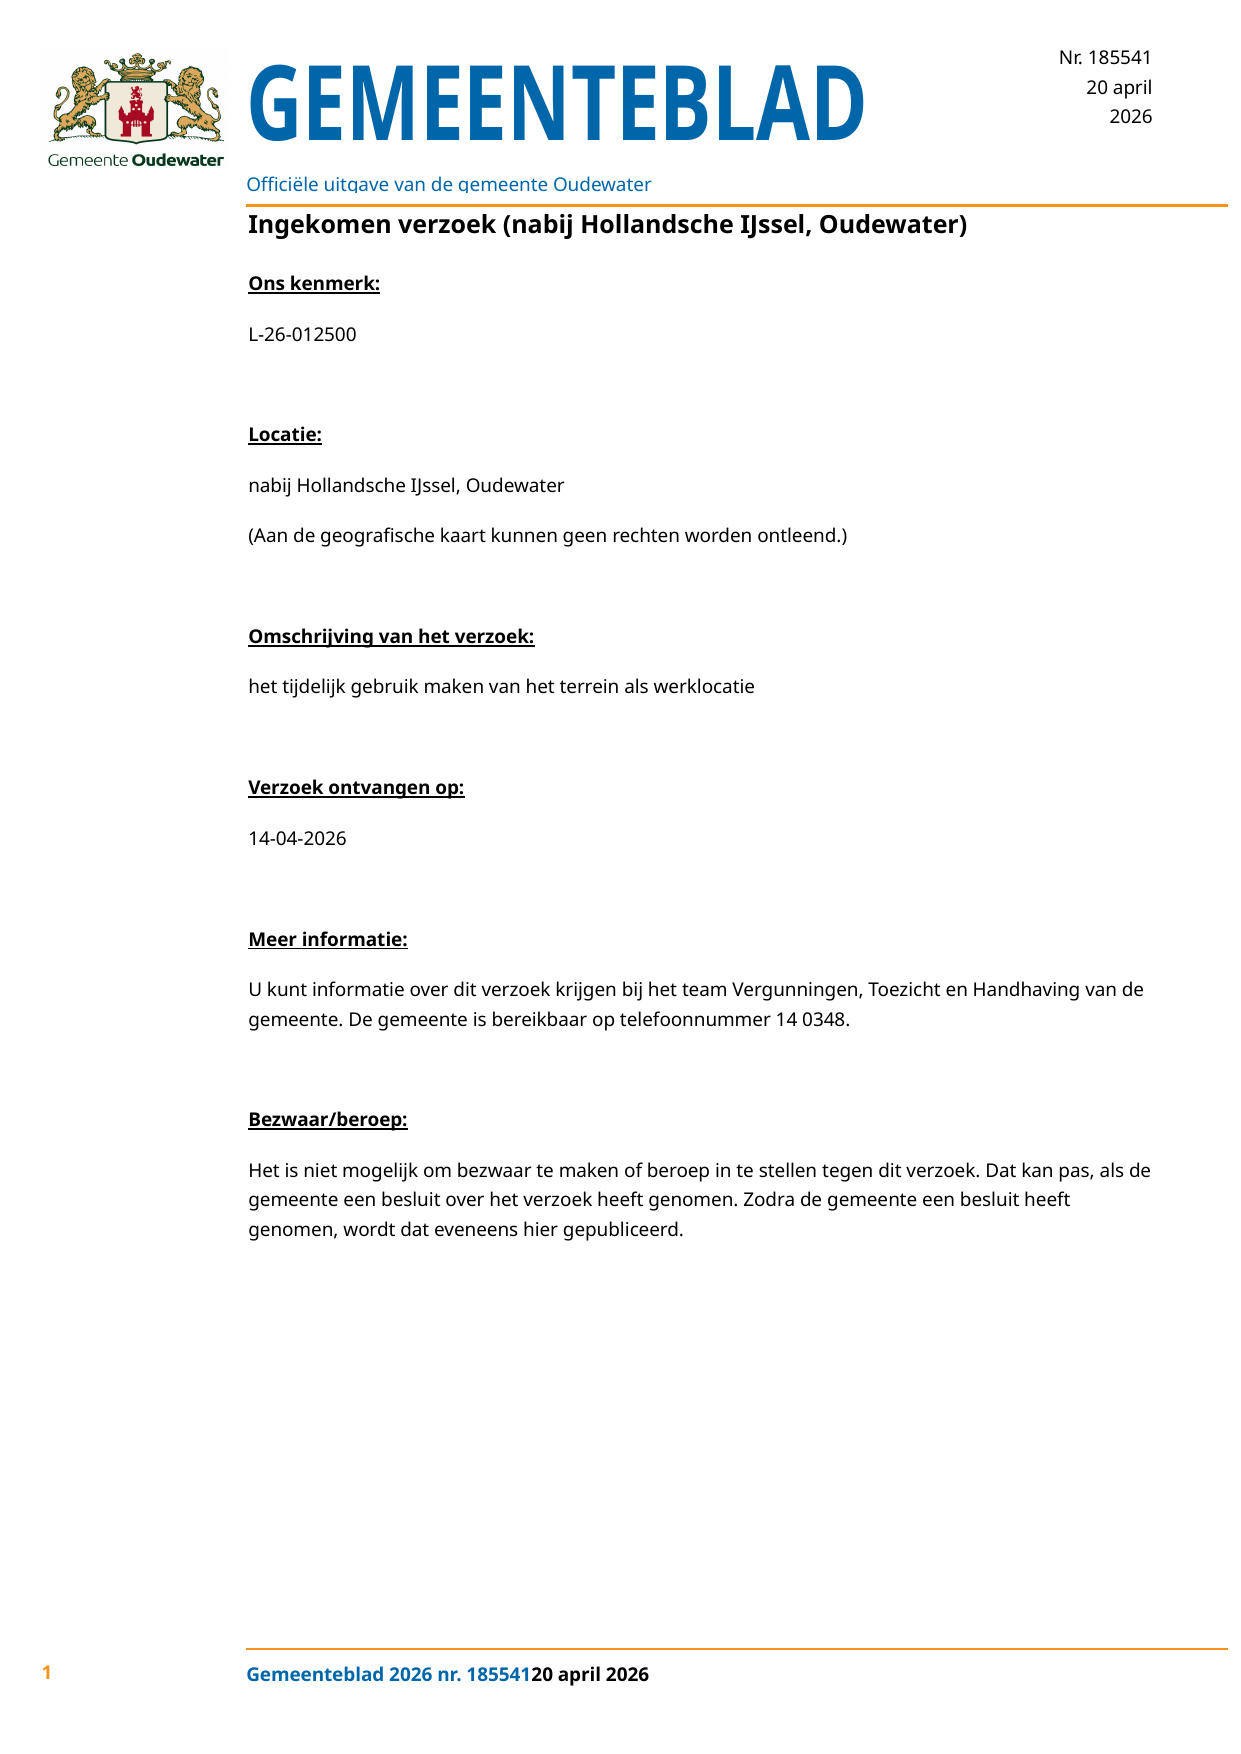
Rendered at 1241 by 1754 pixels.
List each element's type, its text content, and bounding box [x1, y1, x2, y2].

text 14-04-2026 [248, 825, 1152, 851]
picture [41, 47, 231, 172]
text Het is niet mogelijk om bezwaar te maken of beroep in te stellen tegen dit verzoek. Dat kan pas, als de gemeente een besluit over het verzoek heeft genomen. Zodra de gemeente een besluit heeft genomen, wordt dat eveneens hier gepubliceerd. [248, 1157, 1152, 1242]
text Ons kenmerk: [248, 270, 1152, 296]
text U kunt informatie over dit verzoek krijgen bij het team Vergunningen, Toezicht en Handhaving van de gemeente. De gemeente is bereikbaar op telefoonnummer 14 0348. [248, 976, 1152, 1031]
text Ingekomen verzoek (nabij Hollandsche IJssel, Oudewater) [248, 207, 1152, 241]
text (Aan de geografische kaart kunnen geen rechten worden ontleend.) [248, 522, 1152, 548]
text L-26-012500 [248, 321, 1152, 346]
text Locatie: [248, 422, 1152, 447]
text Bezwaar/beroep: [248, 1107, 1152, 1132]
text nabij Hollandsche IJssel, Oudewater [248, 472, 1152, 498]
text het tijdelijk gebruik maken van het terrein als werklocatie [248, 674, 1152, 699]
text Meer informatie: [248, 926, 1152, 951]
text Omschrijving van het verzoek: [248, 623, 1152, 649]
text Verzoek ontvangen op: [248, 774, 1152, 800]
